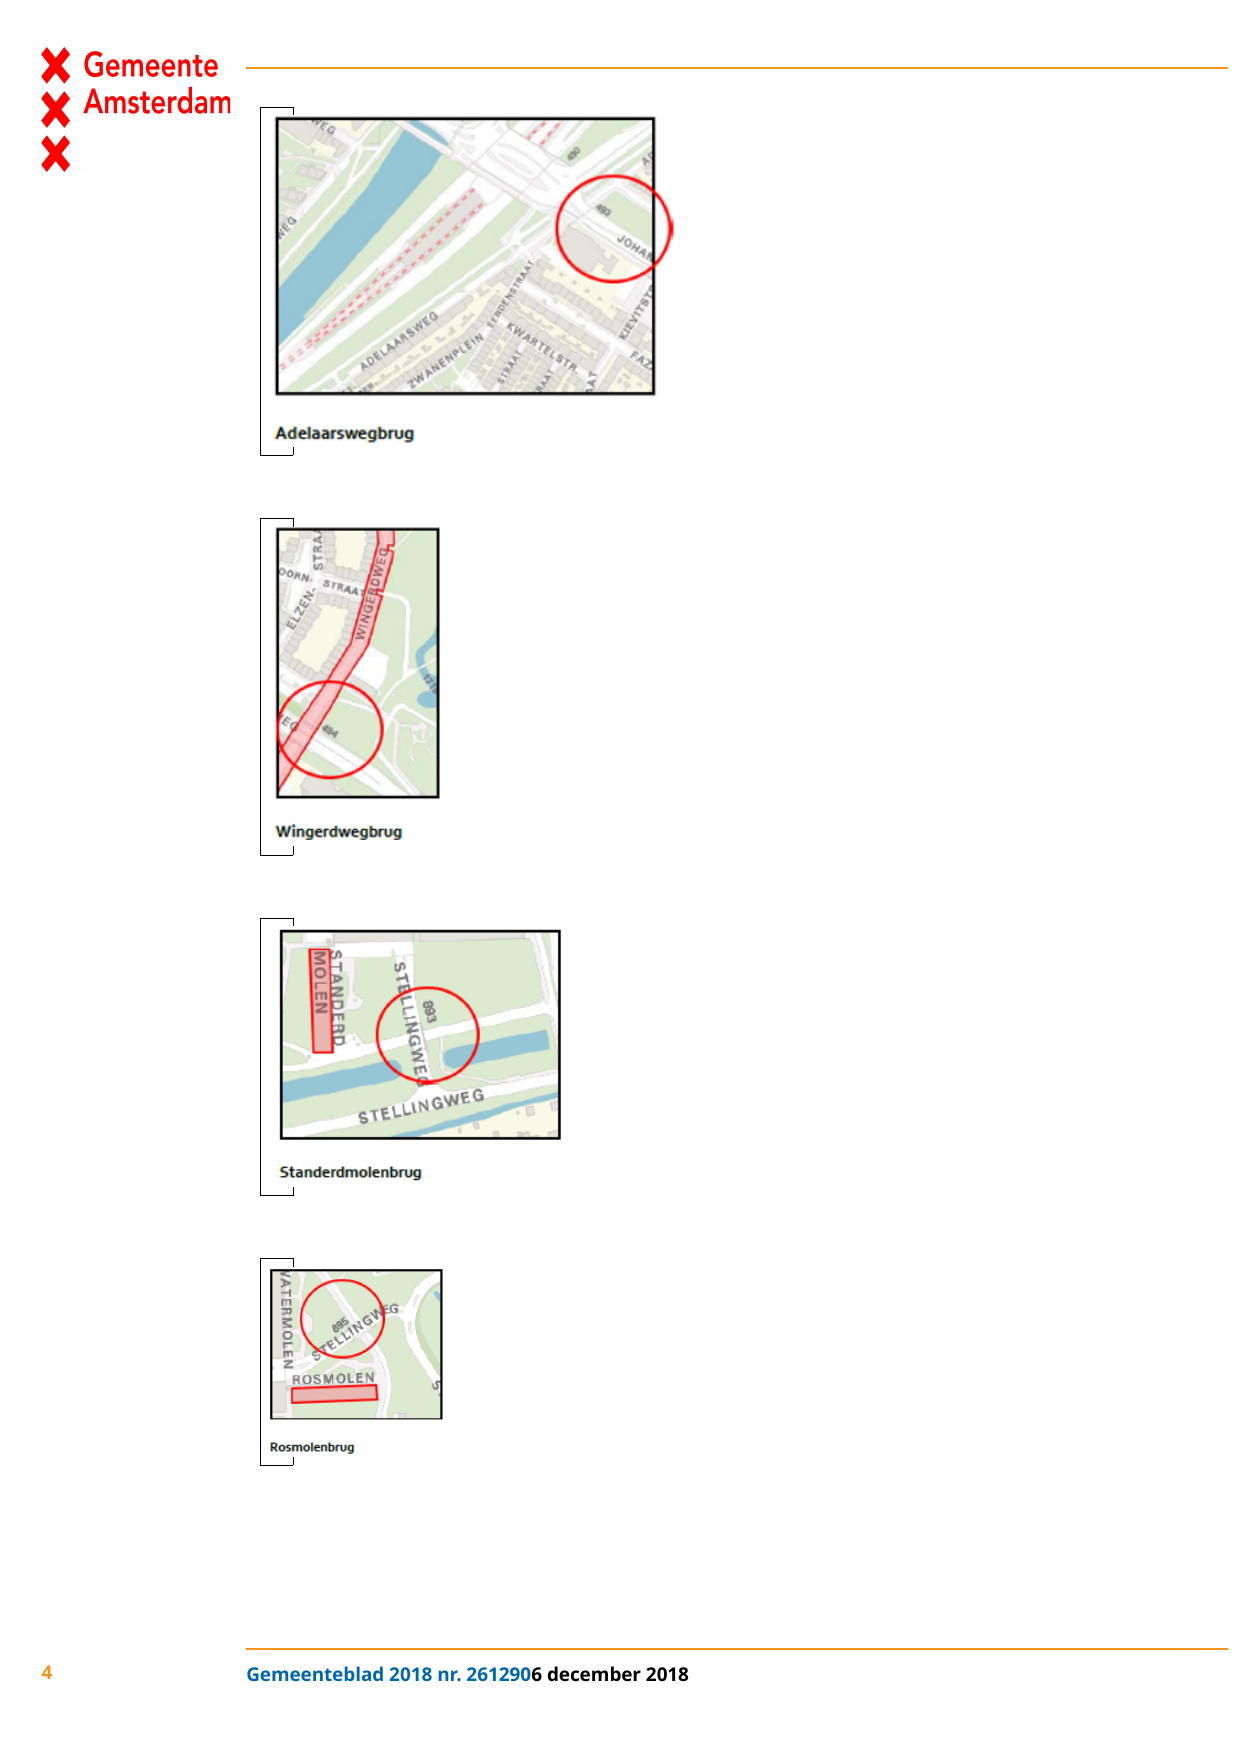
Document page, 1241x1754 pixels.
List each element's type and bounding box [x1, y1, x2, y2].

picture [268, 115, 683, 447]
picture [268, 527, 447, 846]
picture [268, 926, 565, 1187]
picture [41, 47, 231, 172]
picture [268, 1267, 447, 1457]
